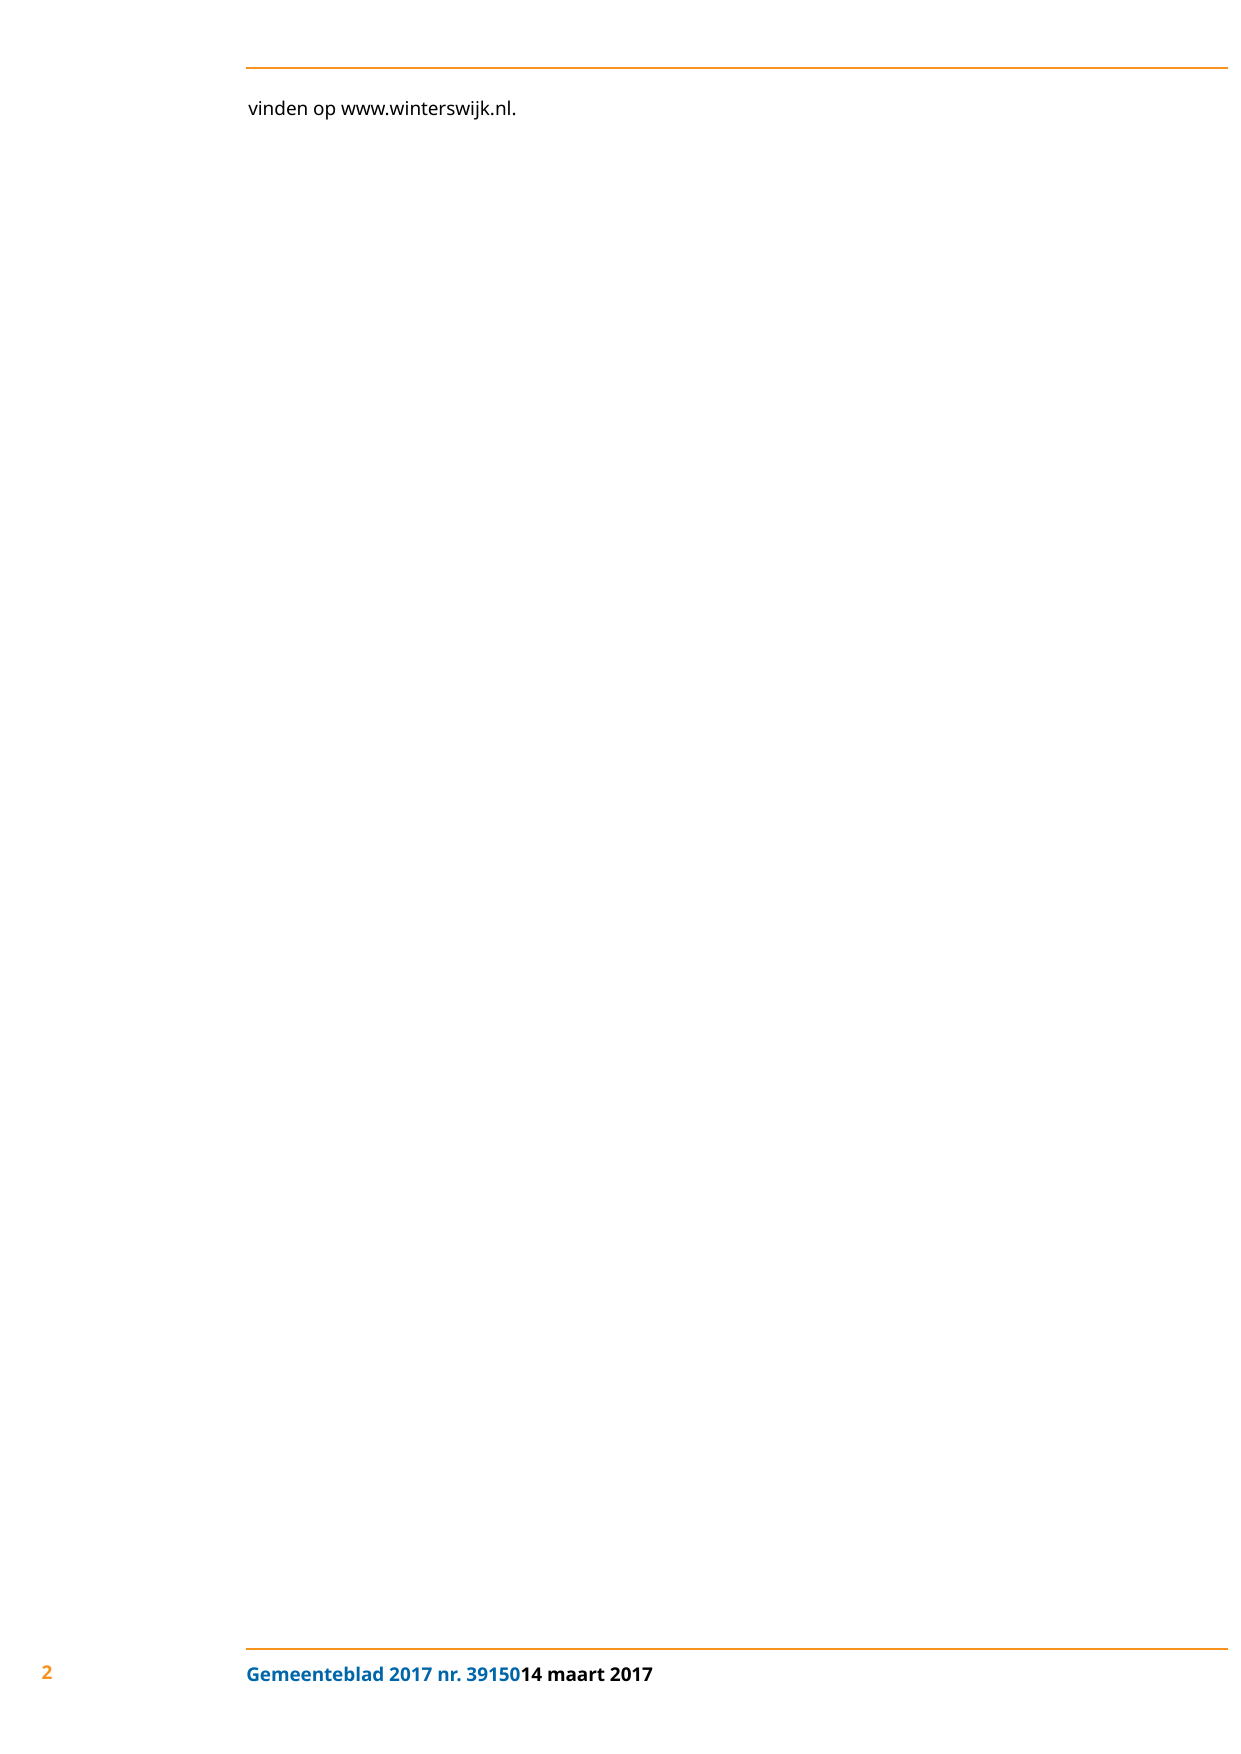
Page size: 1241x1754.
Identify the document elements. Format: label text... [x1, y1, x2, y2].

text vinden op www.winterswijk.nl. [248, 95, 1152, 121]
picture [41, 47, 231, 172]
